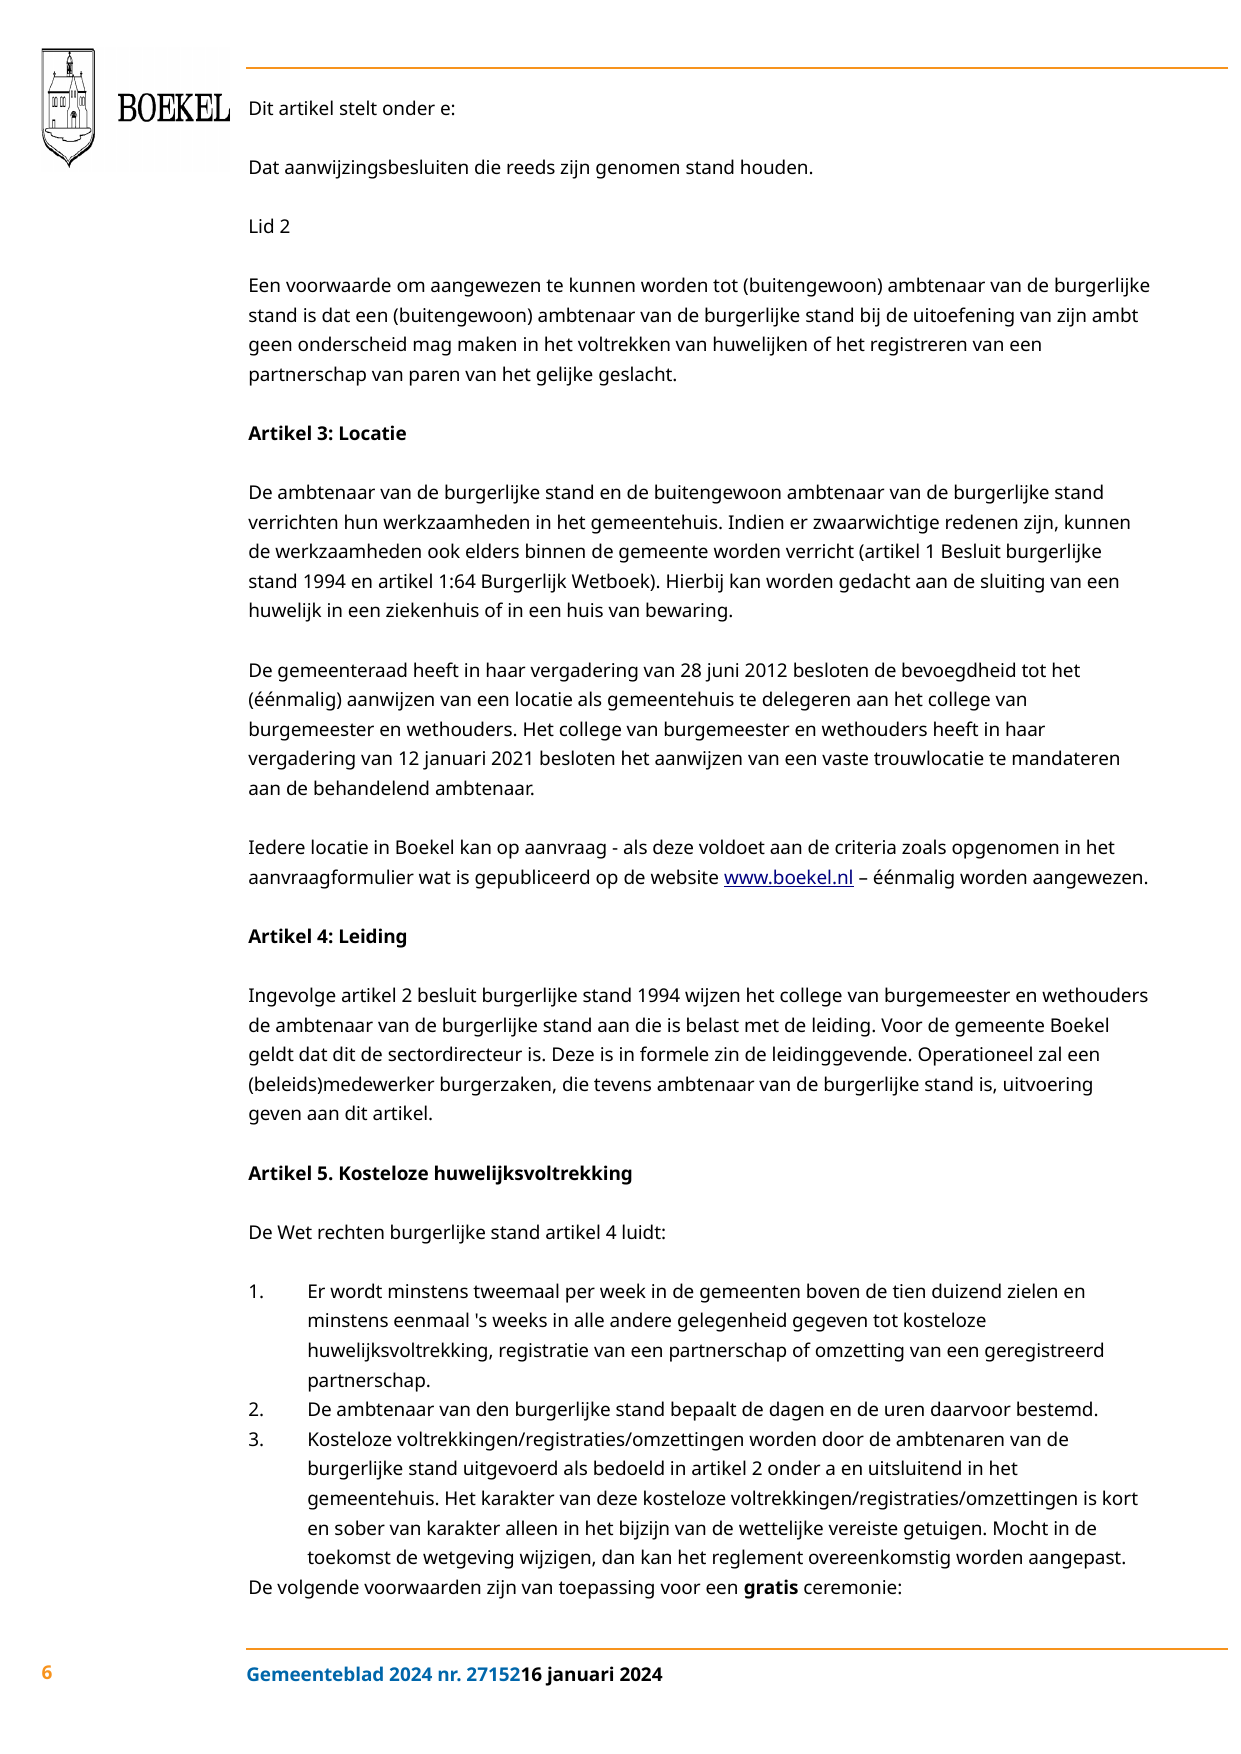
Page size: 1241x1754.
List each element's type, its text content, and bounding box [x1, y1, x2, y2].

picture [41, 47, 231, 172]
text Lid 2 [248, 213, 1152, 239]
text Artikel 3: Locatie [248, 420, 1152, 446]
text Iedere locatie in Boekel kan op aanvraag - als deze voldoet aan de criteria zoals opgenomen in het aanvraagformulier wat is gepubliceerd op de website www.boekel.nl – éénmalig worden aangewezen. [248, 834, 1152, 890]
list Er wordt minstens tweemaal per week in de gemeenten boven de tien duizend zielen en minstens eenmaal 's weeks in alle andere gelegenheid gegeven tot kosteloze huwelijksvoltrekking, registratie van een partnerschap of omzetting van een geregistreerd partnerschap. [248, 1278, 1152, 1393]
text De gemeenteraad heeft in haar vergadering van 28 juni 2012 besloten de bevoegdheid tot het (éénmalig) aanwijzen van een locatie als gemeentehuis te delegeren aan het college van burgemeester en wethouders. Het college van burgemeester en wethouders heeft in haar vergadering van 12 januari 2021 besloten het aanwijzen van een vaste trouwlocatie te mandateren aan de behandelend ambtenaar. [248, 657, 1152, 801]
text Dit artikel stelt onder e: [248, 95, 1152, 121]
text De volgende voorwaarden zijn van toepassing voor een gratis ceremonie: [248, 1574, 1152, 1600]
text De ambtenaar van de burgerlijke stand en de buitengewoon ambtenaar van de burgerlijke stand verrichten hun werkzaamheden in het gemeentehuis. Indien er zwaarwichtige redenen zijn, kunnen de werkzaamheden ook elders binnen de gemeente worden verricht (artikel 1 Besluit burgerlijke stand 1994 en artikel 1:64 Burgerlijk Wetboek). Hierbij kan worden gedacht aan de sluiting van een huwelijk in een ziekenhuis of in een huis van bewaring. [248, 479, 1152, 623]
text Een voorwaarde om aangewezen te kunnen worden tot (buitengewoon) ambtenaar van de burgerlijke stand is dat een (buitengewoon) ambtenaar van de burgerlijke stand bij de uitoefening van zijn ambt geen onderscheid mag maken in het voltrekken van huwelijken of het registreren van een partnerschap van paren van het gelijke geslacht. [248, 272, 1152, 387]
list Kosteloze voltrekkingen/registraties/omzettingen worden door de ambtenaren van de burgerlijke stand uitgevoerd als bedoeld in artikel 2 onder a en uitsluitend in het gemeentehuis. Het karakter van deze kosteloze voltrekkingen/registraties/omzettingen is kort en sober van karakter alleen in het bijzijn van de wettelijke vereiste getuigen. Mocht in de toekomst de wetgeving wijzigen, dan kan het reglement overeenkomstig worden aangepast. [248, 1426, 1152, 1570]
text De Wet rechten burgerlijke stand artikel 4 luidt: [248, 1219, 1152, 1245]
text Dat aanwijzingsbesluiten die reeds zijn genomen stand houden. [248, 154, 1152, 180]
text Artikel 5. Kosteloze huwelijksvoltrekking [248, 1160, 1152, 1186]
text Artikel 4: Leiding [248, 923, 1152, 949]
text Ingevolge artikel 2 besluit burgerlijke stand 1994 wijzen het college van burgemeester en wethouders de ambtenaar van de burgerlijke stand aan die is belast met de leiding. Voor de gemeente Boekel geldt dat dit de sectordirecteur is. Deze is in formele zin de leidinggevende. Operationeel zal een (beleids)medewerker burgerzaken, die tevens ambtenaar van de burgerlijke stand is, uitvoering geven aan dit artikel. [248, 982, 1152, 1126]
list De ambtenaar van den burgerlijke stand bepaalt de dagen en de uren daarvoor bestemd. [248, 1396, 1152, 1422]
